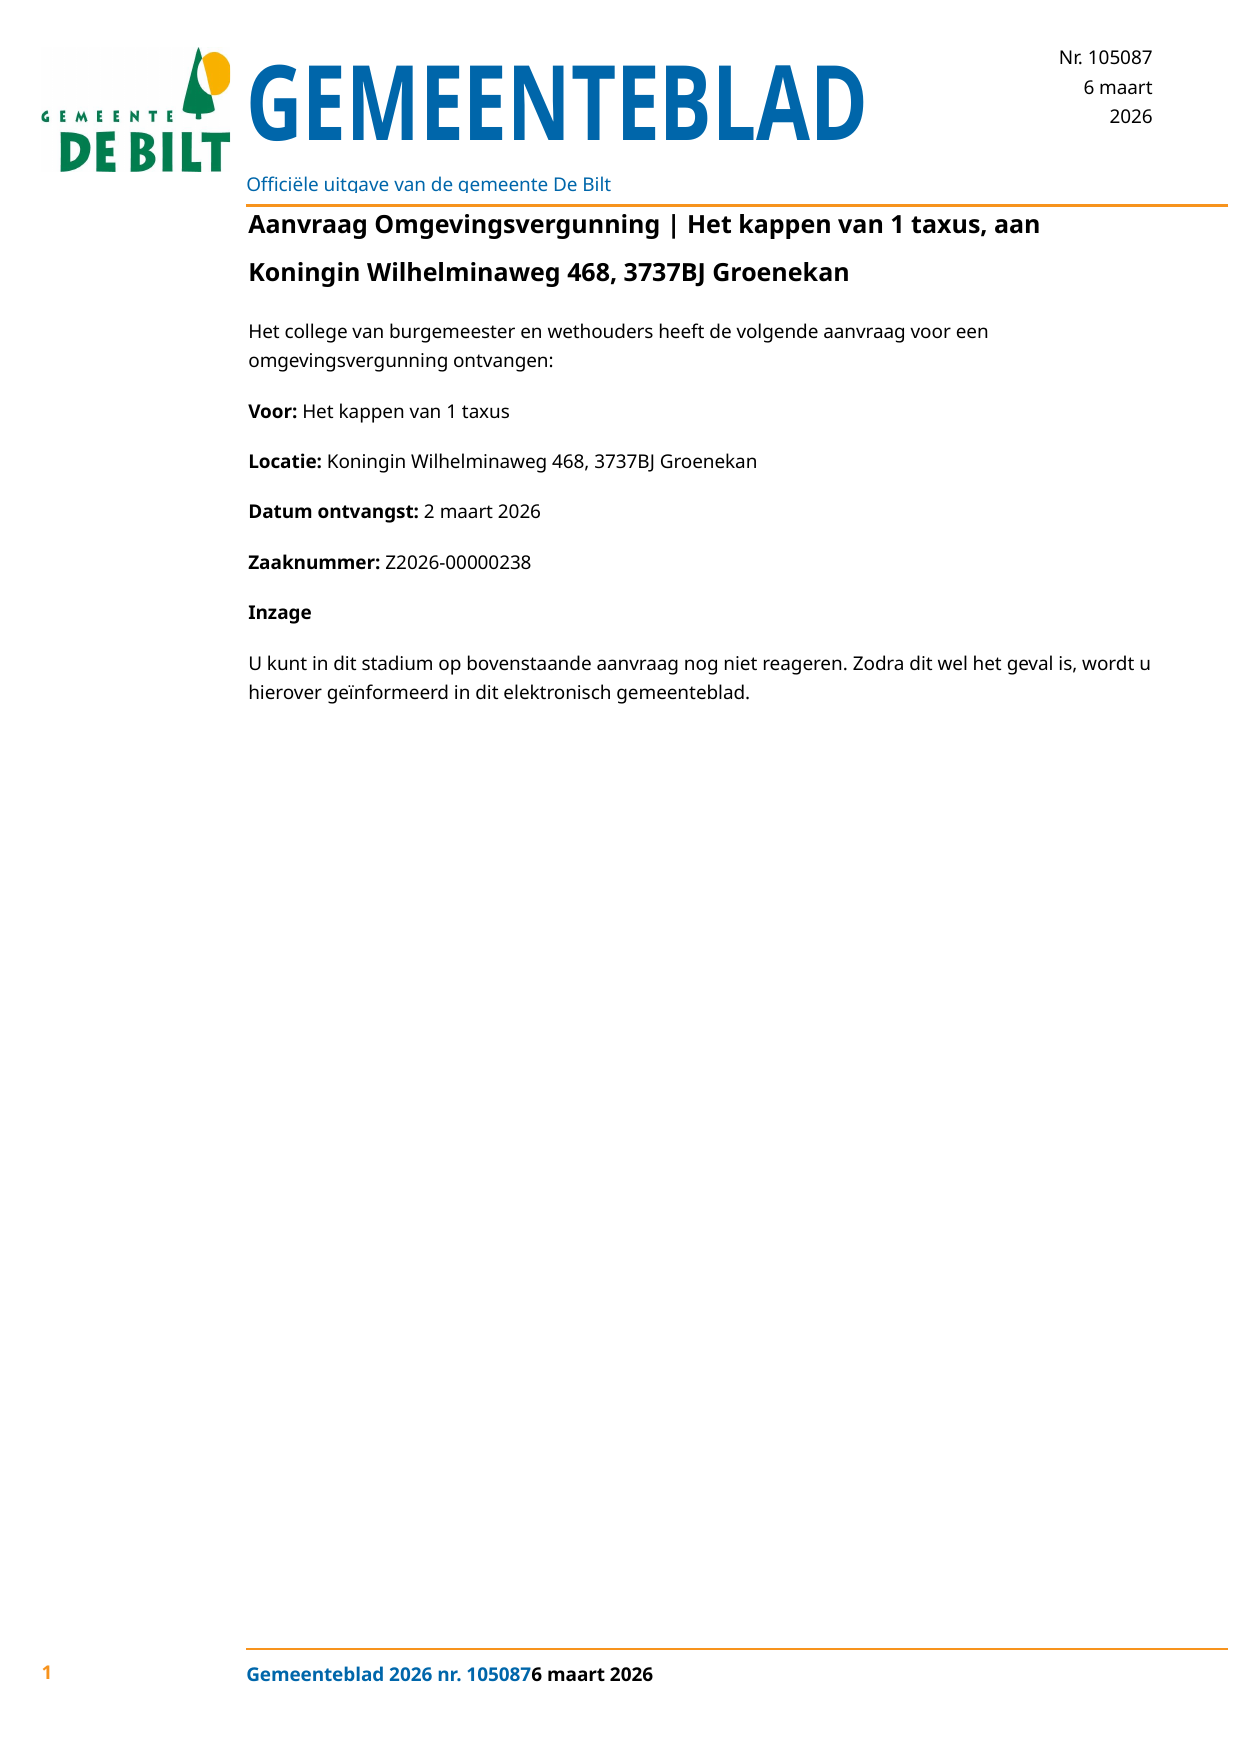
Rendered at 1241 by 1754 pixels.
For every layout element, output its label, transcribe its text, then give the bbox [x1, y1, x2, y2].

text Voor: Het kappen van 1 taxus [248, 398, 1152, 424]
text Locatie: Koningin Wilhelminaweg 468, 3737BJ Groenekan [248, 448, 1152, 474]
text Zaaknummer: Z2026-00000238 [248, 549, 1152, 575]
text Het college van burgemeester en wethouders heeft de volgende aanvraag voor een omgevingsvergunning ontvangen: [248, 318, 1152, 373]
text Datum ontvangst: 2 maart 2026 [248, 499, 1152, 524]
text Inzage [248, 599, 1152, 625]
picture [41, 47, 231, 172]
text Aanvraag Omgevingsvergunning | Het kappen van 1 taxus, aan Koningin Wilhelminaweg 468, 3737BJ Groenekan [248, 207, 1152, 288]
text U kunt in dit stadium op bovenstaande aanvraag nog niet reageren. Zodra dit wel het geval is, wordt u hierover geïnformeerd in dit elektronisch gemeenteblad. [248, 650, 1152, 705]
